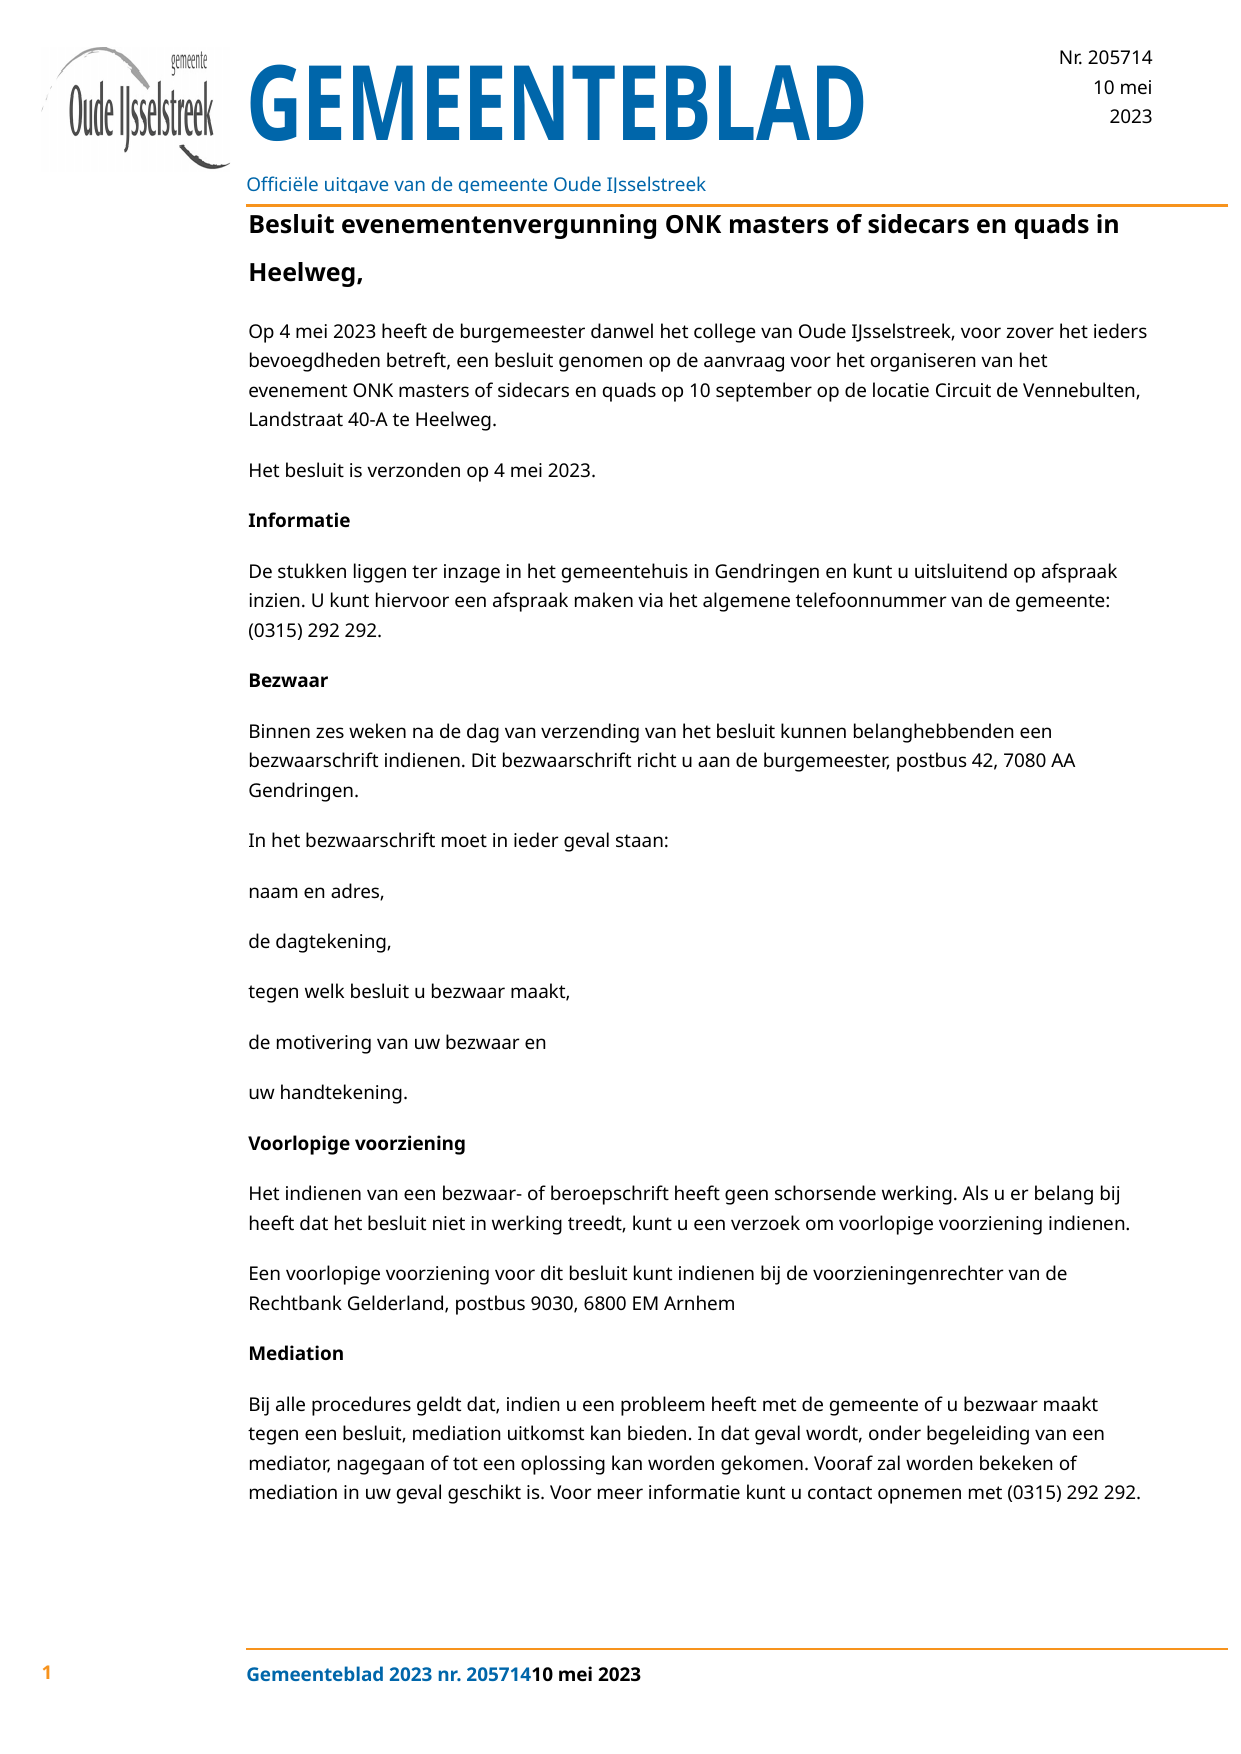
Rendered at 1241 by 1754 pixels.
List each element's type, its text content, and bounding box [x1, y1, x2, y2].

text Het besluit is verzonden op 4 mei 2023. [248, 457, 1152, 483]
text de dagtekening, [248, 928, 1152, 954]
text naam en adres, [248, 878, 1152, 904]
picture [41, 47, 231, 172]
text uw handtekening. [248, 1079, 1152, 1105]
text Een voorlopige voorziening voor dit besluit kunt indienen bij de voorzieningenrechter van de Rechtbank Gelderland, postbus 9030, 6800 EM Arnhem [248, 1260, 1152, 1316]
text In het bezwaarschrift moet in ieder geval staan: [248, 827, 1152, 853]
text Besluit evenementenvergunning ONK masters of sidecars en quads in Heelweg, [248, 207, 1152, 288]
text Op 4 mei 2023 heeft de burgemeester danwel het college van Oude IJsselstreek, voor zover het ieders bevoegdheden betreft, een besluit genomen op de aanvraag voor het organiseren van het evenement ONK masters of sidecars en quads op 10 september op de locatie Circuit de Vennebulten, Landstraat 40-A te Heelweg. [248, 318, 1152, 432]
text Bij alle procedures geldt dat, indien u een probleem heeft met de gemeente of u bezwaar maakt tegen een besluit, mediation uitkomst kan bieden. In dat geval wordt, onder begeleiding van een mediator, nagegaan of tot een oplossing kan worden gekomen. Vooraf zal worden bekeken of mediation in uw geval geschikt is. Voor meer informatie kunt u contact opnemen met (0315) 292 292. [248, 1391, 1152, 1505]
text de motivering van uw bezwaar en [248, 1029, 1152, 1055]
text Het indienen van een bezwaar- of beroepschrift heeft geen schorsende werking. Als u er belang bij heeft dat het besluit niet in werking treedt, kunt u een verzoek om voorlopige voorziening indienen. [248, 1180, 1152, 1236]
text Informatie [248, 507, 1152, 533]
text De stukken liggen ter inzage in het gemeentehuis in Gendringen en kunt u uitsluitend op afspraak inzien. U kunt hiervoor een afspraak maken via het algemene telefoonnummer van de gemeente: (0315) 292 292. [248, 558, 1152, 643]
text Voorlopige voorziening [248, 1130, 1152, 1156]
text Bezwaar [248, 667, 1152, 693]
text tegen welk besluit u bezwaar maakt, [248, 979, 1152, 1004]
text Mediation [248, 1340, 1152, 1366]
text Binnen zes weken na de dag van verzending van het besluit kunnen belanghebbenden een bezwaarschrift indienen. Dit bezwaarschrift richt u aan de burgemeester, postbus 42, 7080 AA Gendringen. [248, 718, 1152, 803]
